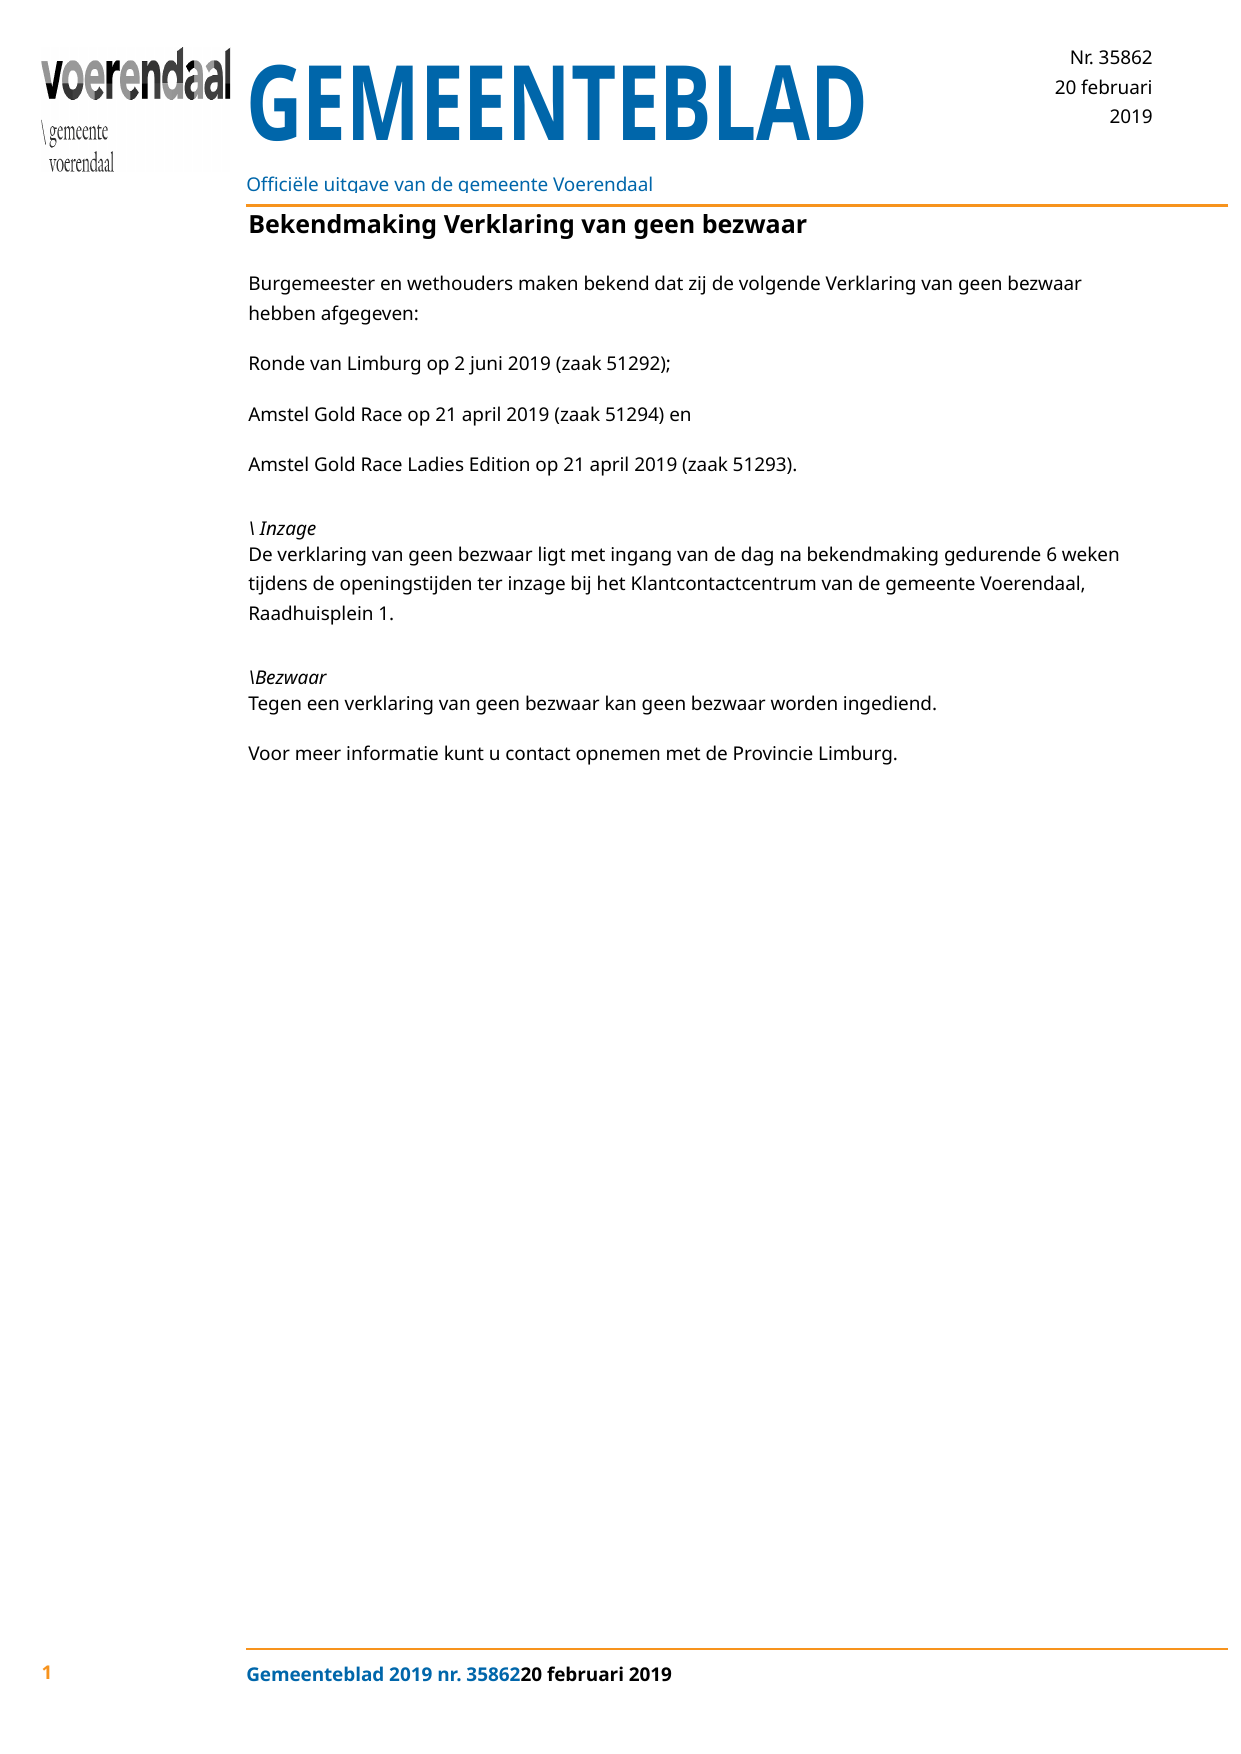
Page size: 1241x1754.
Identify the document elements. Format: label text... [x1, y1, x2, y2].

text Tegen een verklaring van geen bezwaar kan geen bezwaar worden ingediend. [248, 690, 1152, 715]
text Amstel Gold Race Ladies Edition op 21 april 2019 (zaak 51293). [248, 451, 1152, 477]
picture [41, 47, 231, 172]
text Ronde van Limburg op 2 juni 2019 (zaak 51292); [248, 350, 1152, 376]
text Amstel Gold Race op 21 april 2019 (zaak 51294) en [248, 401, 1152, 426]
text \ Inzage [248, 515, 1152, 541]
text Bekendmaking Verklaring van geen bezwaar [248, 207, 1152, 241]
text Burgemeester en wethouders maken bekend dat zij de volgende Verklaring van geen bezwaar hebben afgegeven: [248, 270, 1152, 326]
text De verklaring van geen bezwaar ligt met ingang van de dag na bekendmaking gedurende 6 weken tijdens de openingstijden ter inzage bij het Klantcontactcentrum van de gemeente Voerendaal, Raadhuisplein 1. [248, 541, 1152, 626]
text Voor meer informatie kunt u contact opnemen met de Provincie Limburg. [248, 740, 1152, 766]
text \Bezwaar [248, 664, 1152, 690]
